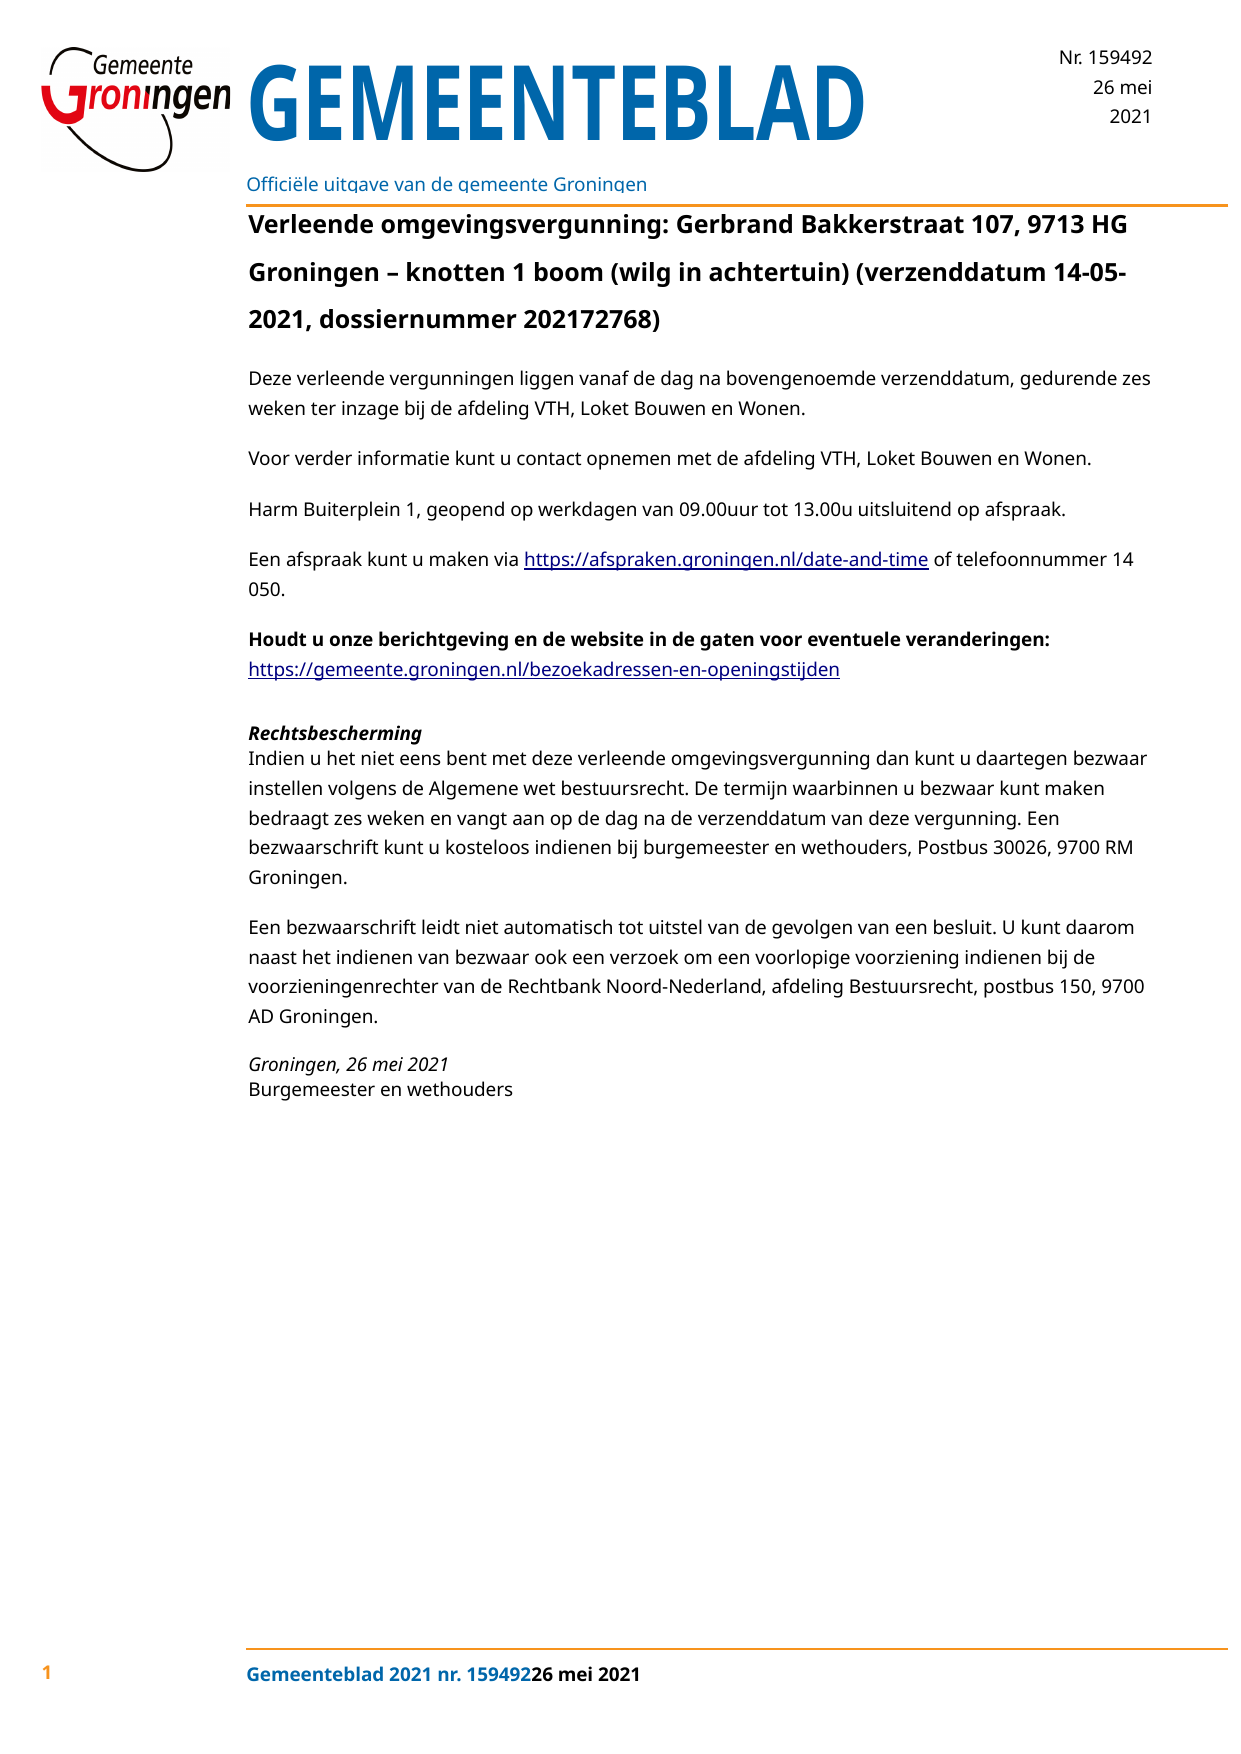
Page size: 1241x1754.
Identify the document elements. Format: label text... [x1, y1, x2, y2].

text Indien u het niet eens bent met deze verleende omgevingsvergunning dan kunt u daartegen bezwaar instellen volgens de Algemene wet bestuursrecht. De termijn waarbinnen u bezwaar kunt maken bedraagt zes weken en vangt aan op de dag na de verzenddatum van deze vergunning. Een bezwaarschrift kunt u kosteloos indienen bij burgemeester en wethouders, Postbus 30026, 9700 RM Groningen. [248, 746, 1152, 890]
text Groningen, 26 mei 2021 [248, 1051, 1152, 1077]
text Een bezwaarschrift leidt niet automatisch tot uitstel van de gevolgen van een besluit. U kunt daarom naast het indienen van bezwaar ook een verzoek om een voorlopige voorziening indienen bij de voorzieningenrechter van de Rechtbank Noord-Nederland, afdeling Bestuursrecht, postbus 150, 9700 AD Groningen. [248, 914, 1152, 1029]
text Harm Buiterplein 1, geopend op werkdagen van 09.00uur tot 13.00u uitsluitend op afspraak. [248, 496, 1152, 522]
text Een afspraak kunt u maken via https://afspraken.groningen.nl/date-and-time of telefoonnummer 14 050. [248, 546, 1152, 602]
text Verleende omgevingsvergunning: Gerbrand Bakkerstraat 107, 9713 HG Groningen – knotten 1 boom (wilg in achtertuin) (verzenddatum 14-05-2021, dossiernummer 202172768) [248, 207, 1152, 336]
picture [41, 47, 231, 172]
text Burgemeester en wethouders [248, 1077, 1152, 1102]
text Voor verder informatie kunt u contact opnemen met de afdeling VTH, Loket Bouwen en Wonen. [248, 446, 1152, 471]
text Rechtsbescherming [248, 720, 1152, 746]
text Houdt u onze berichtgeving en de website in de gaten voor eventuele veranderingen: https://gemeente.groningen.nl/bezoekadressen-en-openingstijden [248, 626, 1152, 682]
text Deze verleende vergunningen liggen vanaf de dag na bovengenoemde verzenddatum, gedurende zes weken ter inzage bij de afdeling VTH, Loket Bouwen en Wonen. [248, 366, 1152, 421]
